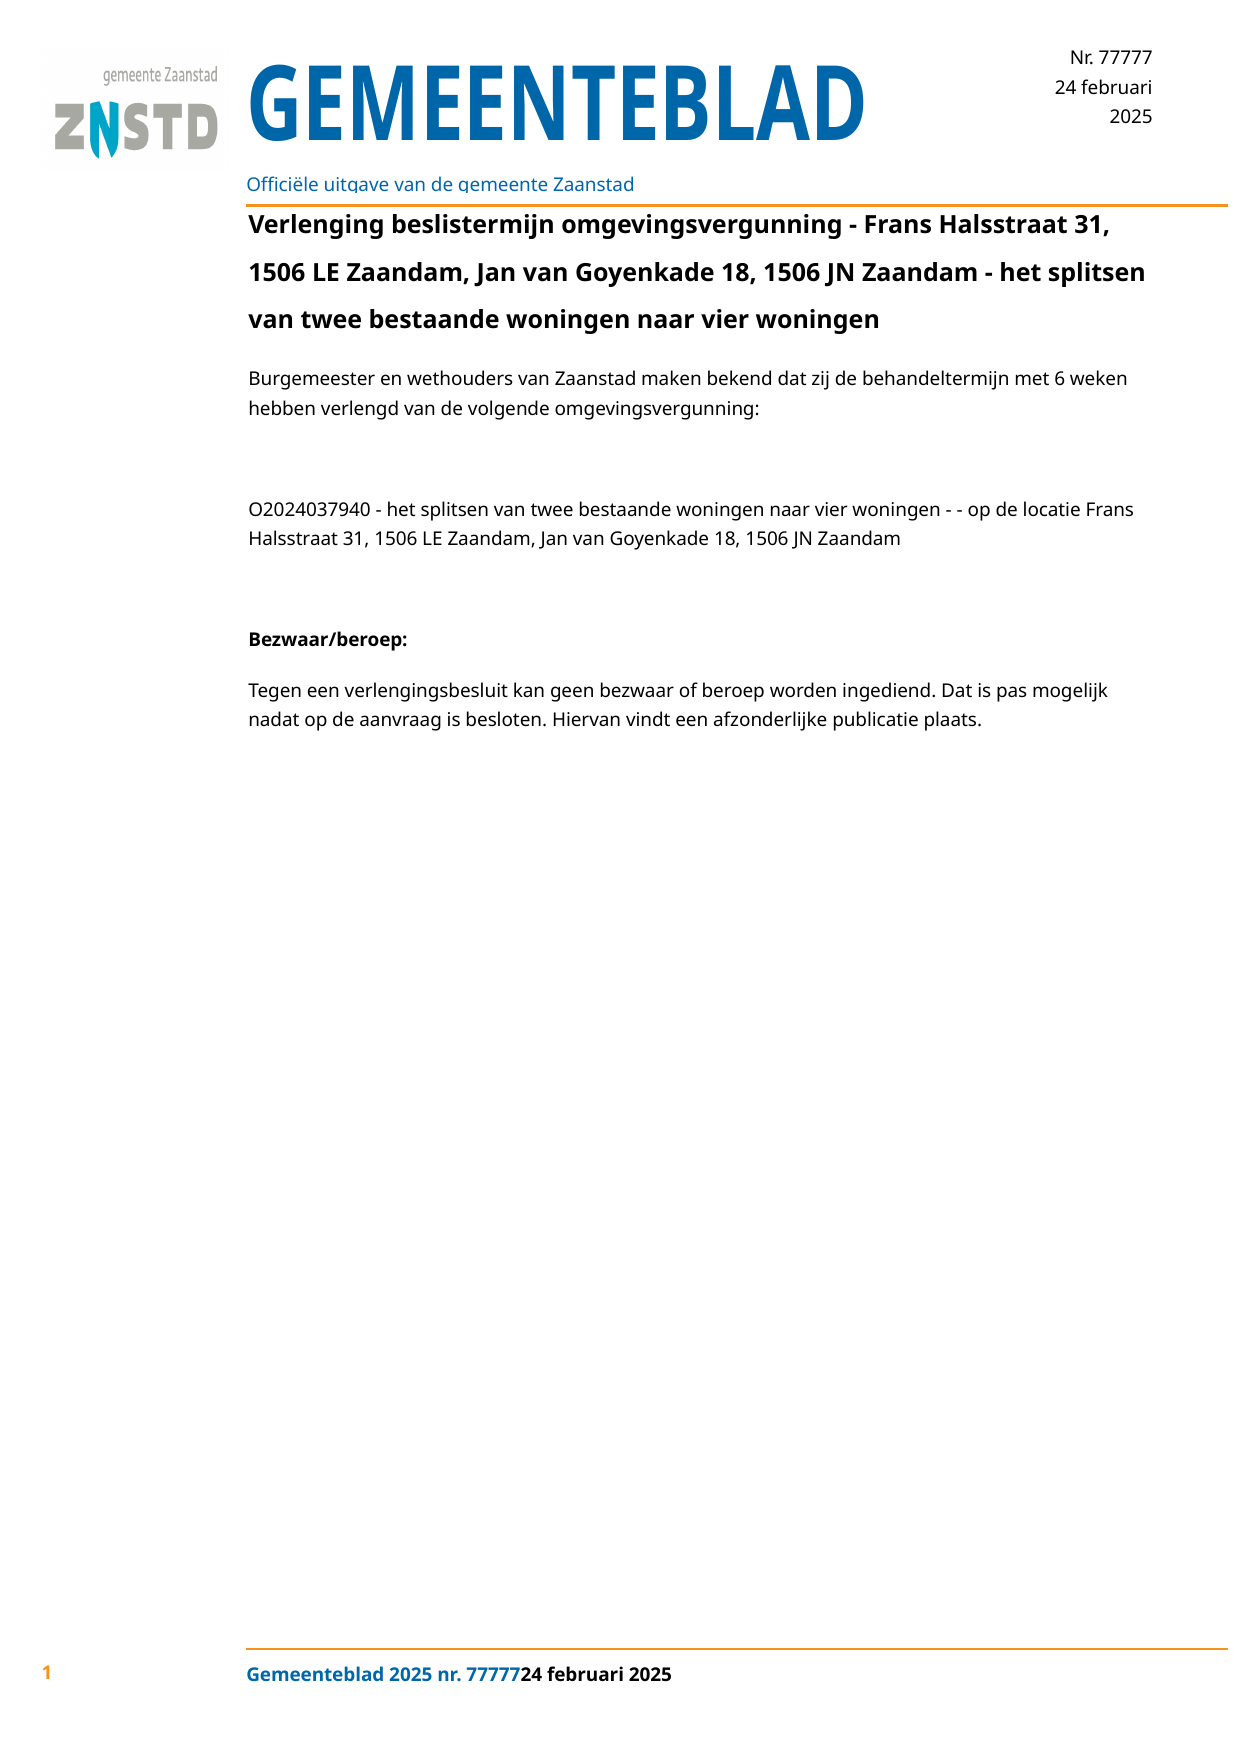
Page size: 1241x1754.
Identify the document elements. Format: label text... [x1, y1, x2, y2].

text O2024037940 - het splitsen van twee bestaande woningen naar vier woningen - - op de locatie Frans Halsstraat 31, 1506 LE Zaandam, Jan van Goyenkade 18, 1506 JN Zaandam [248, 496, 1152, 551]
text Bezwaar/beroep: [248, 626, 1152, 652]
picture [41, 47, 231, 172]
text Burgemeester en wethouders van Zaanstad maken bekend dat zij de behandeltermijn met 6 weken hebben verlengd van de volgende omgevingsvergunning: [248, 366, 1152, 421]
text Tegen een verlengingsbesluit kan geen bezwaar of beroep worden ingediend. Dat is pas mogelijk nadat op de aanvraag is besloten. Hiervan vindt een afzonderlijke publicatie plaats. [248, 677, 1152, 732]
text Verlenging beslistermijn omgevingsvergunning - Frans Halsstraat 31, 1506 LE Zaandam, Jan van Goyenkade 18, 1506 JN Zaandam - het splitsen van twee bestaande woningen naar vier woningen [248, 207, 1152, 336]
